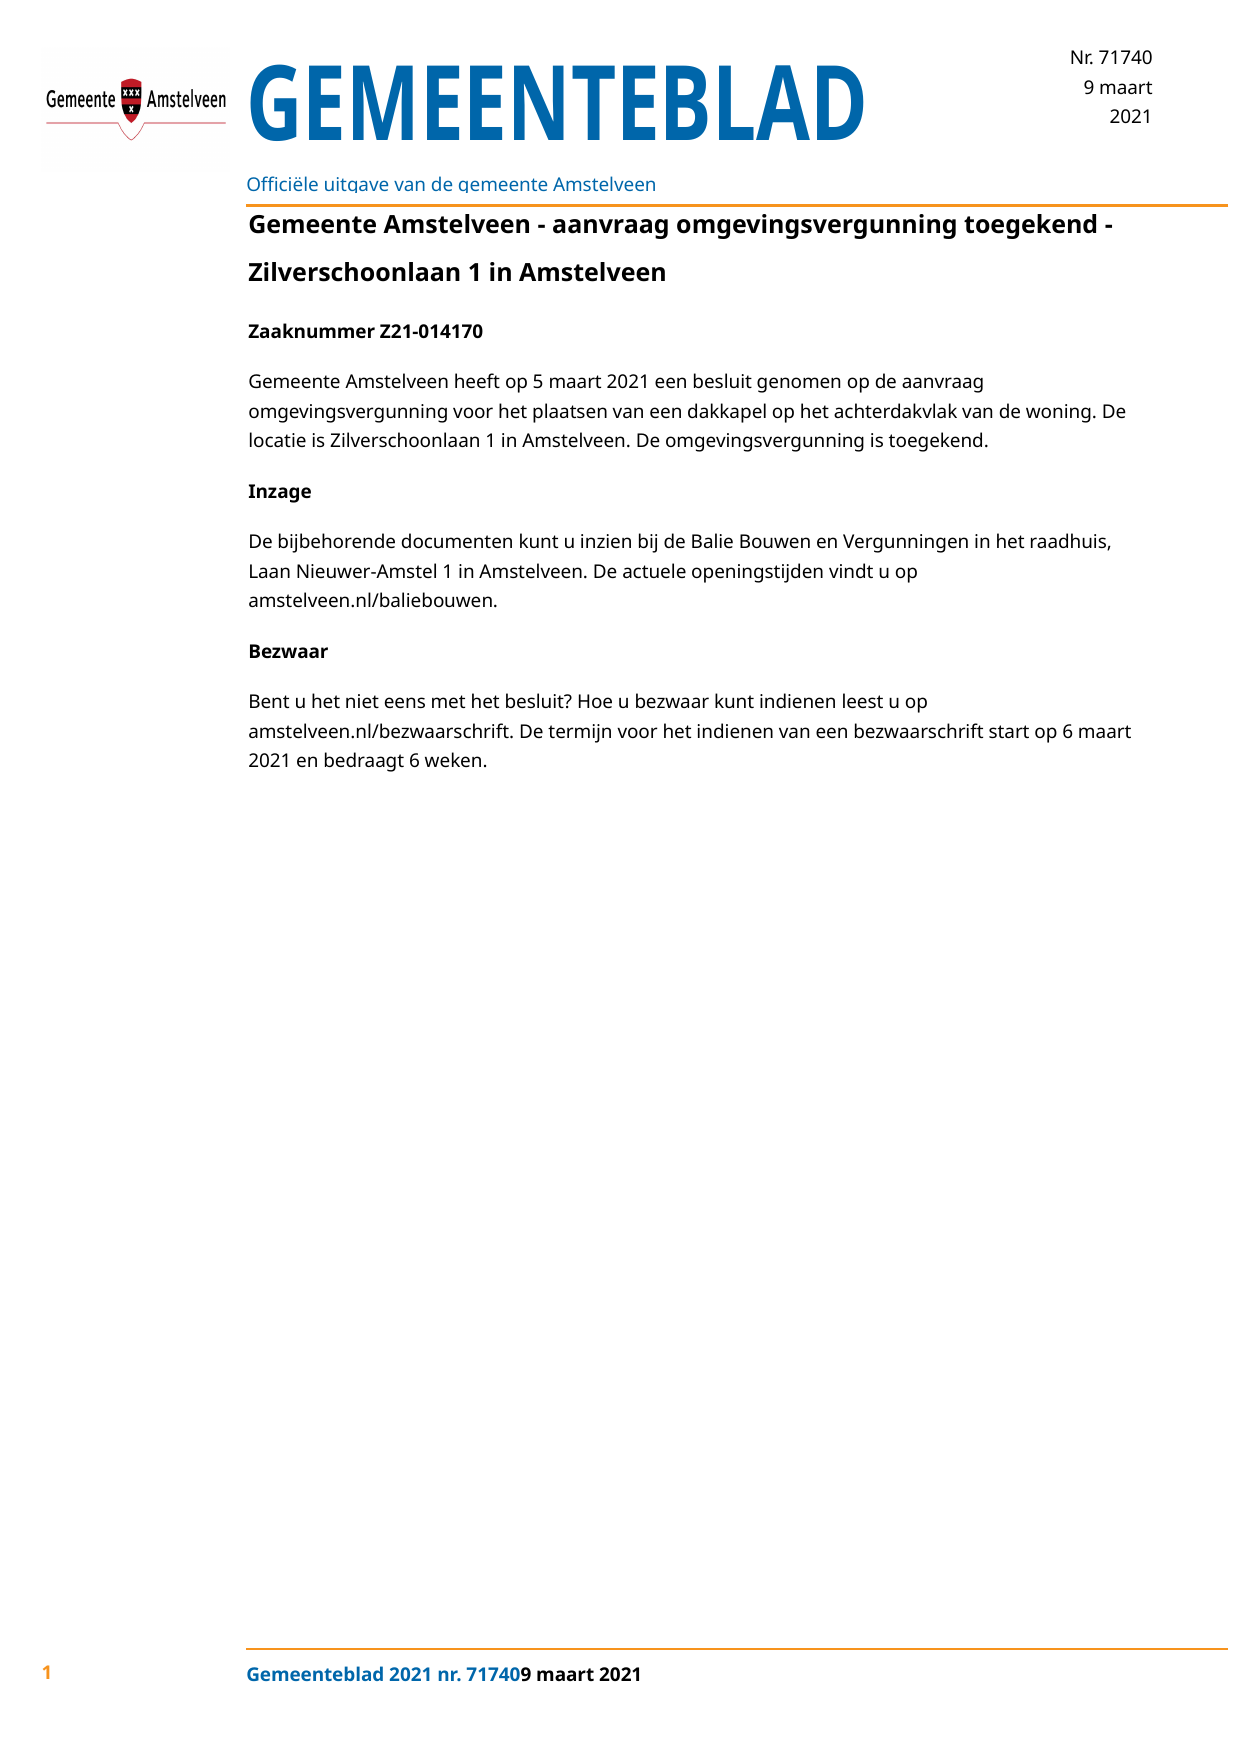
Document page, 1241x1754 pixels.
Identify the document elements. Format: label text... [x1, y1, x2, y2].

text Zaaknummer Z21-014170 [248, 318, 1152, 344]
text Bezwaar [248, 638, 1152, 664]
text Gemeente Amstelveen heeft op 5 maart 2021 een besluit genomen op de aanvraag omgevingsvergunning voor het plaatsen van een dakkapel op het achterdakvlak van de woning. De locatie is Zilverschoonlaan 1 in Amstelveen. De omgevingsvergunning is toegekend. [248, 368, 1152, 453]
text De bijbehorende documenten kunt u inzien bij de Balie Bouwen en Vergunningen in het raadhuis, Laan Nieuwer-Amstel 1 in Amstelveen. De actuele openingstijden vindt u op amstelveen.nl/baliebouwen. [248, 528, 1152, 613]
picture [41, 47, 231, 172]
text Gemeente Amstelveen - aanvraag omgevingsvergunning toegekend - Zilverschoonlaan 1 in Amstelveen [248, 207, 1152, 288]
text Inzage [248, 478, 1152, 504]
text Bent u het niet eens met het besluit? Hoe u bezwaar kunt indienen leest u op amstelveen.nl/bezwaarschrift. De termijn voor het indienen van een bezwaarschrift start op 6 maart 2021 en bedraagt 6 weken. [248, 688, 1152, 773]
